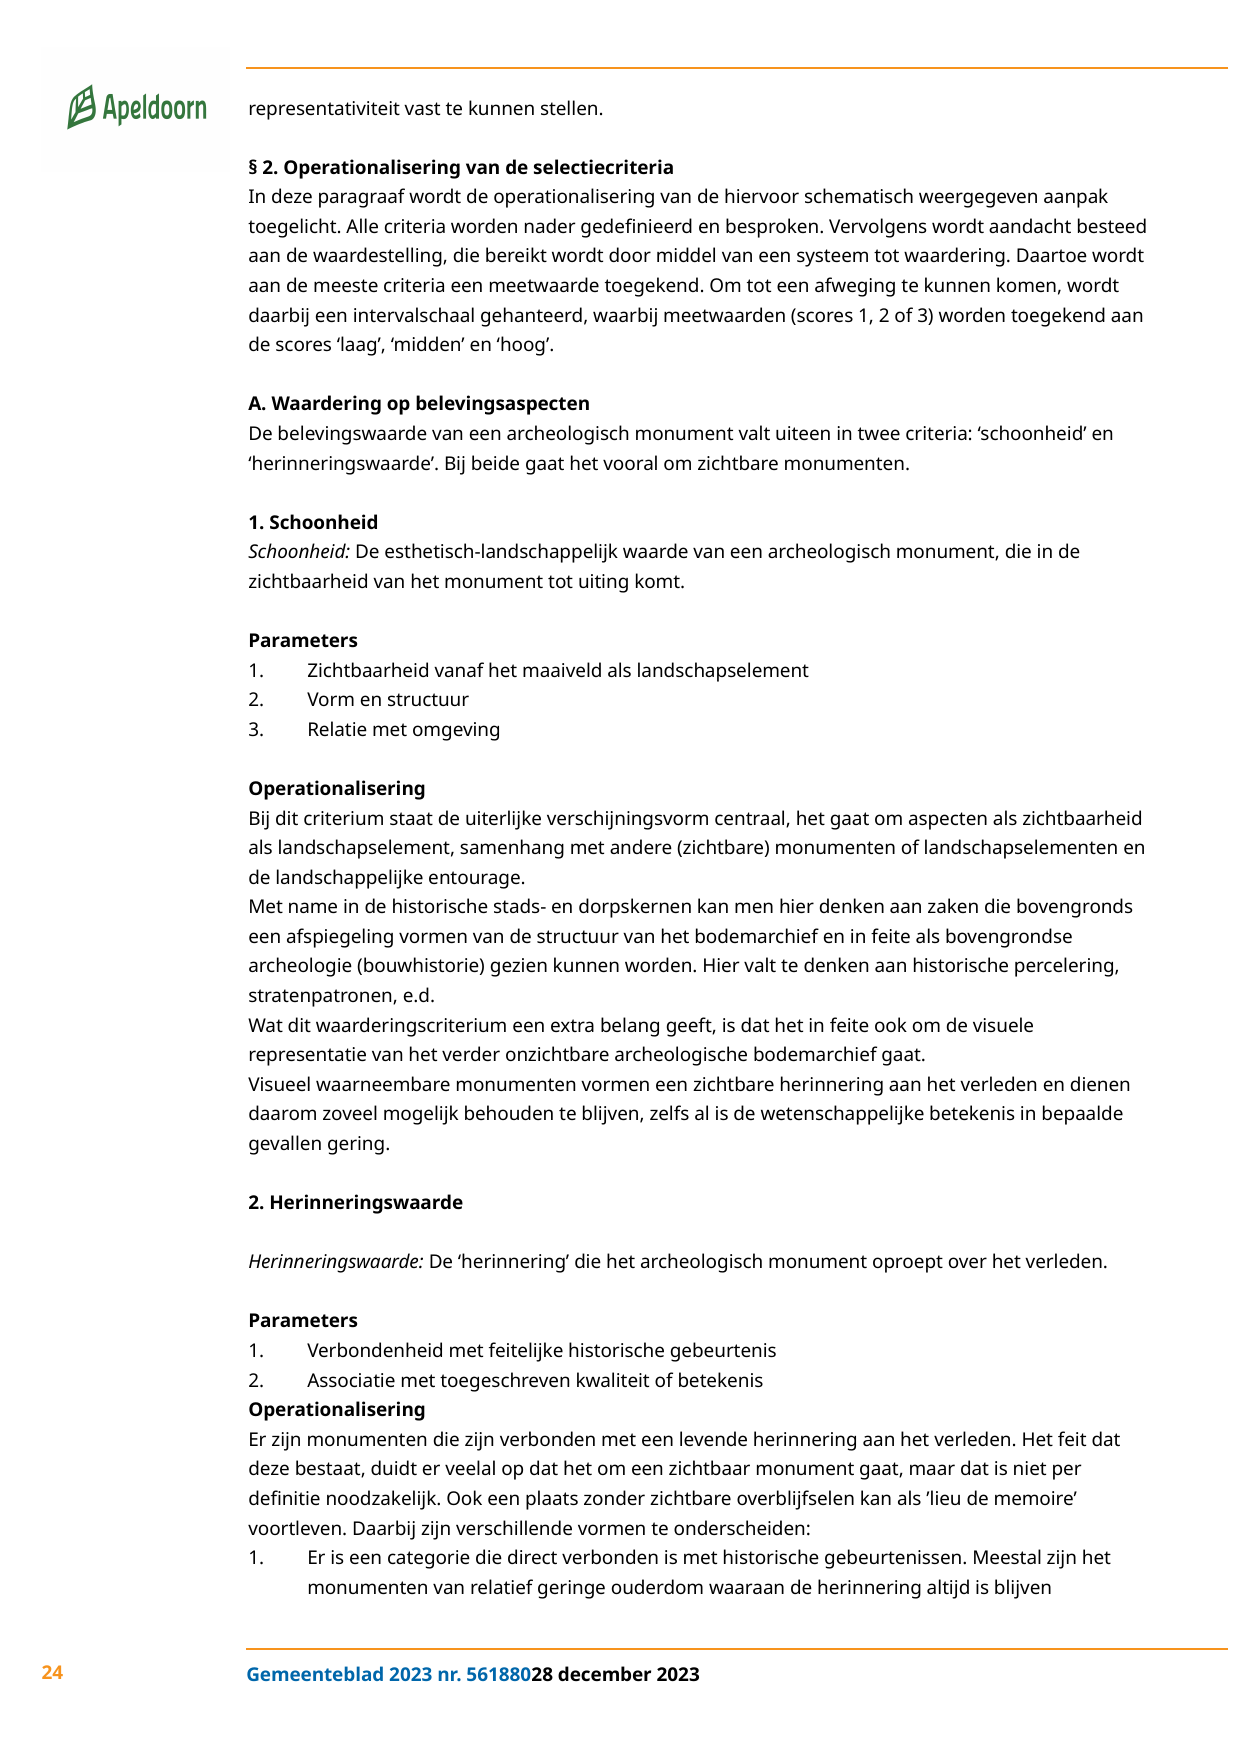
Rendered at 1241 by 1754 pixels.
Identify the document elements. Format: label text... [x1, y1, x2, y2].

text Er zijn monumenten die zijn verbonden met een levende herinnering aan het verleden. Het feit dat deze bestaat, duidt er veelal op dat het om een zichtbaar monument gaat, maar dat is niet per definitie noodzakelijk. Ook een plaats zonder zichtbare overblijfselen kan als ’lieu de memoire’ voortleven. Daarbij zijn verschillende vormen te onderscheiden: [248, 1426, 1152, 1541]
text Operationalisering [248, 1396, 1152, 1422]
text 2. Herinneringswaarde [248, 1189, 1152, 1215]
text Parameters [248, 627, 1152, 653]
text 1. Schoonheid [248, 509, 1152, 535]
text Parameters [248, 1308, 1152, 1333]
text Visueel waarneembare monumenten vormen een zichtbare herinnering aan het verleden en dienen daarom zoveel mogelijk behouden te blijven, zelfs al is de wetenschappelijke betekenis in bepaalde gevallen gering. [248, 1071, 1152, 1156]
text Wat dit waarderingscriterium een extra belang geeft, is dat het in feite ook om de visuele representatie van het verder onzichtbare archeologische bodemarchief gaat. [248, 1012, 1152, 1067]
text Bij dit criterium staat de uiterlijke verschijningsvorm centraal, het gaat om aspecten als zichtbaarheid als landschapselement, samenhang met andere (zichtbare) monumenten of landschapselementen en de landschappelijke entourage. [248, 805, 1152, 890]
text In deze paragraaf wordt de operationalisering van de hiervoor schematisch weergegeven aanpak toegelicht. Alle criteria worden nader gedefinieerd en besproken. Vervolgens wordt aandacht besteed aan de waardestelling, die bereikt wordt door middel van een systeem tot waardering. Daartoe wordt aan de meeste criteria een meetwaarde toegekend. Om tot een afweging te kunnen komen, wordt daarbij een intervalschaal gehanteerd, waarbij meetwaarden (scores 1, 2 of 3) worden toegekend aan de scores ‘laag’, ‘midden’ en ‘hoog’. [248, 183, 1152, 357]
text De belevingswaarde van een archeologisch monument valt uiteen in twee criteria: ‘schoonheid’ en ‘herinneringswaarde’. Bij beide gaat het vooral om zichtbare monumenten. [248, 420, 1152, 476]
list Zichtbaarheid vanaf het maaiveld als landschapselement [248, 657, 1152, 683]
text Herinneringswaarde: De ‘herinnering’ die het archeologisch monument oproept over het verleden. [248, 1248, 1152, 1274]
text A. Waardering op belevingsaspecten [248, 391, 1152, 416]
text Operationalisering [248, 775, 1152, 801]
list Verbondenheid met feitelijke historische gebeurtenis [248, 1337, 1152, 1363]
list Vorm en structuur [248, 686, 1152, 712]
text § 2. Operationalisering van de selectiecriteria [248, 154, 1152, 180]
text Schoonheid: De esthetisch-landschappelijk waarde van een archeologisch monument, die in de zichtbaarheid van het monument tot uiting komt. [248, 538, 1152, 594]
list Er is een categorie die direct verbonden is met historische gebeurtenissen. Meestal zijn het monumenten van relatief geringe ouderdom waaraan de herinnering altijd is blijven [248, 1544, 1152, 1600]
picture [41, 47, 231, 172]
list Relatie met omgeving [248, 716, 1152, 742]
list Associatie met toegeschreven kwaliteit of betekenis [248, 1367, 1152, 1393]
text representativiteit vast te kunnen stellen. [248, 95, 1152, 121]
text Met name in de historische stads- en dorpskernen kan men hier denken aan zaken die bovengronds een afspiegeling vormen van de structuur van het bodemarchief en in feite als bovengrondse archeologie (bouwhistorie) gezien kunnen worden. Hier valt te denken aan historische percelering, stratenpatronen, e.d. [248, 893, 1152, 1008]
